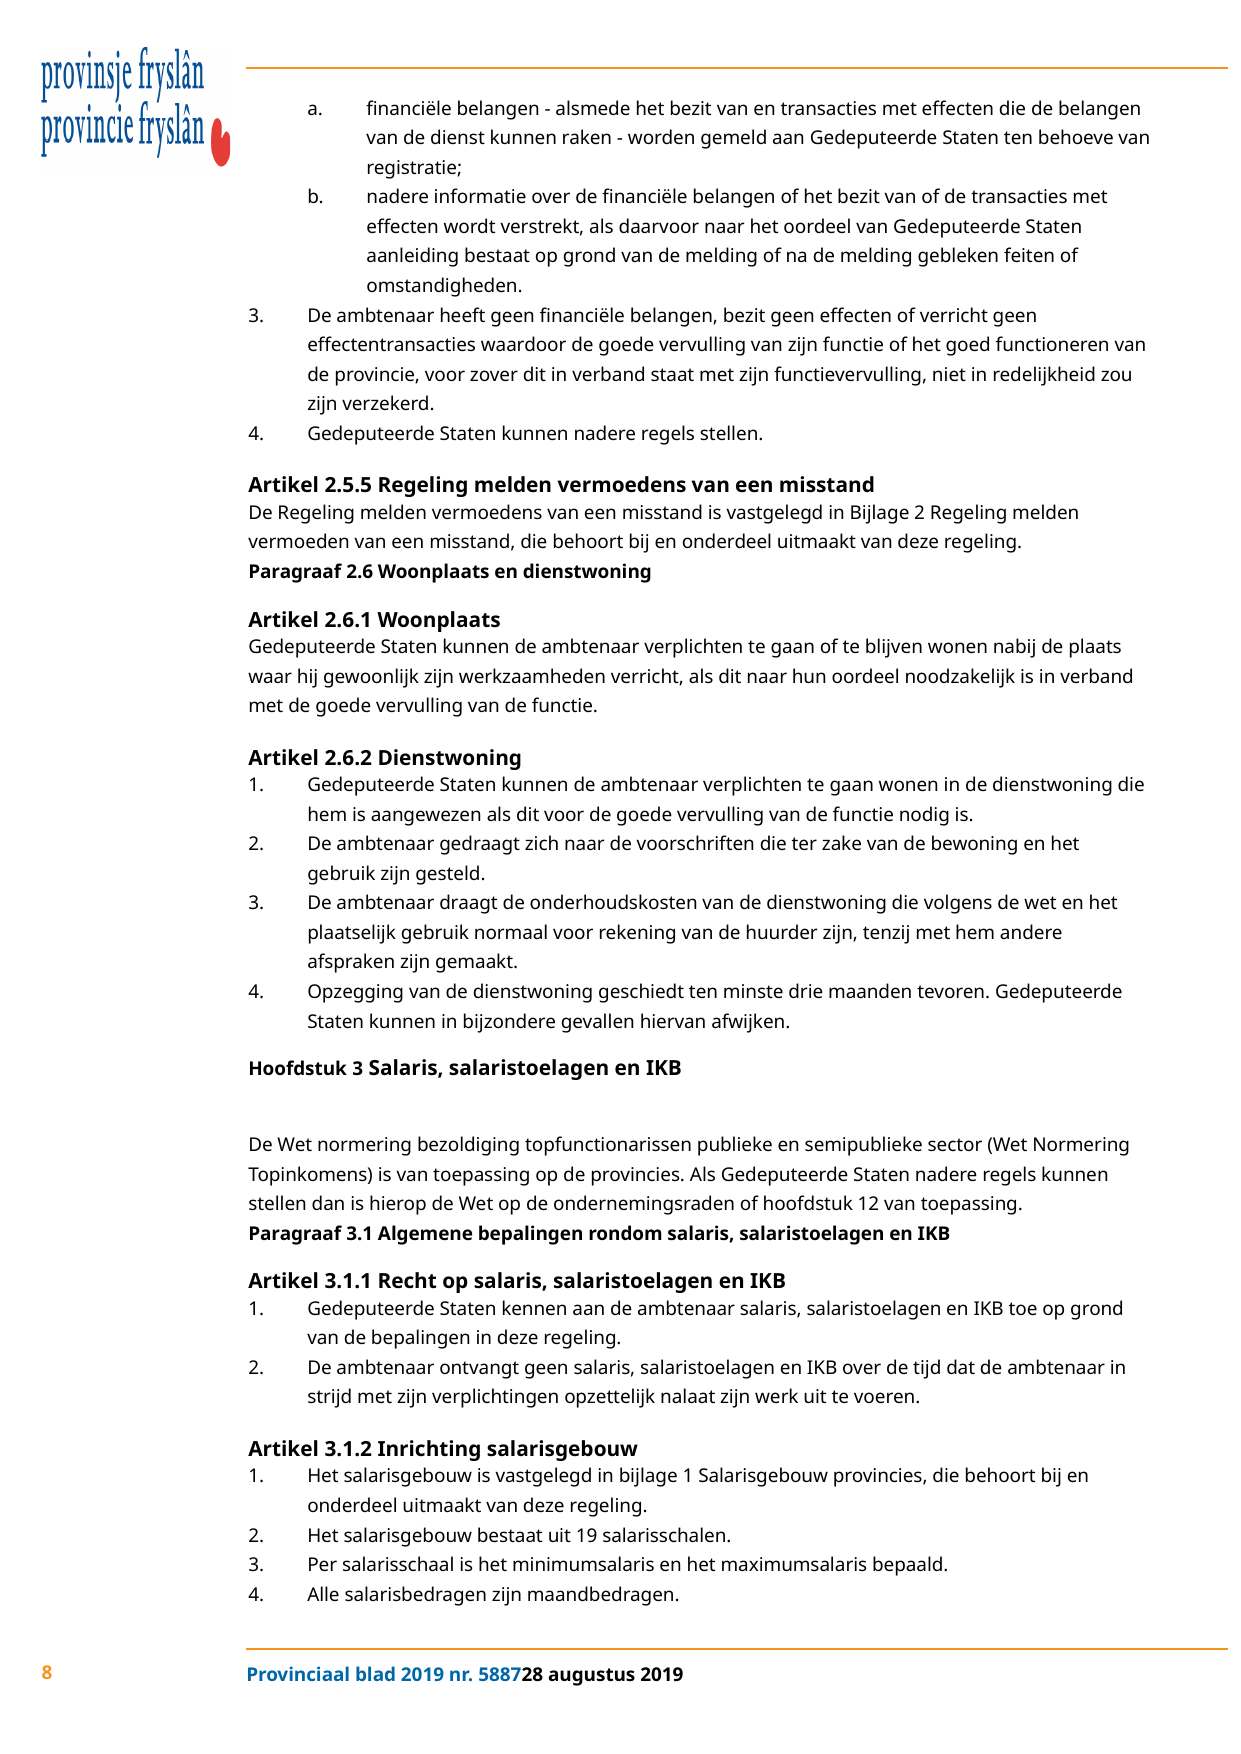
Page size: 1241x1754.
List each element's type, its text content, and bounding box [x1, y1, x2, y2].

text Artikel 3.1.2 Inrichting salarisgebouw [248, 1434, 1152, 1463]
list Alle salarisbedragen zijn maandbedragen. [248, 1581, 1152, 1607]
text Artikel 2.6.1 Woonplaats [248, 605, 1152, 633]
list De ambtenaar heeft geen financiële belangen, bezit geen effecten of verricht geen effectentransacties waardoor de goede vervulling van zijn functie of het goed functioneren van de provincie, voor zover dit in verband staat met zijn functievervulling, niet in redelijkheid zou zijn verzekerd. [248, 302, 1152, 416]
text Hoofdstuk 3 Salaris, salaristoelagen en IKB [248, 1053, 1152, 1082]
list Gedeputeerde Staten kunnen de ambtenaar verplichten te gaan wonen in de dienstwoning die hem is aangewezen als dit voor de goede vervulling van de functie nodig is. [248, 771, 1152, 827]
list De ambtenaar draagt de onderhoudskosten van de dienstwoning die volgens de wet en het plaatselijk gebruik normaal voor rekening van de huurder zijn, tenzij met hem andere afspraken zijn gemaakt. [248, 889, 1152, 974]
list Het salarisgebouw bestaat uit 19 salarisschalen. [248, 1522, 1152, 1547]
text Artikel 2.5.5 Regeling melden vermoedens van een misstand [248, 471, 1152, 499]
text Paragraaf 3.1 Algemene bepalingen rondom salaris, salaristoelagen en IKB [248, 1220, 1152, 1246]
list De ambtenaar gedraagt zich naar de voorschriften die ter zake van de bewoning en het gebruik zijn gesteld. [248, 830, 1152, 886]
list Gedeputeerde Staten kennen aan de ambtenaar salaris, salaristoelagen en IKB toe op grond van de bepalingen in deze regeling. [248, 1295, 1152, 1350]
list financiële belangen - alsmede het bezit van en transacties met effecten die de belangen van de dienst kunnen raken - worden gemeld aan Gedeputeerde Staten ten behoeve van registratie; [307, 95, 1152, 180]
text Artikel 3.1.1 Recht op salaris, salaristoelagen en IKB [248, 1267, 1152, 1295]
list Gedeputeerde Staten kunnen nadere regels stellen. [248, 420, 1152, 446]
list nadere informatie over de financiële belangen of het bezit van of de transacties met effecten wordt verstrekt, als daarvoor naar het oordeel van Gedeputeerde Staten aanleiding bestaat op grond van de melding of na de melding gebleken feiten of omstandigheden. [307, 183, 1152, 298]
text Gedeputeerde Staten kunnen de ambtenaar verplichten te gaan of te blijven wonen nabij de plaats waar hij gewoonlijk zijn werkzaamheden verricht, als dit naar hun oordeel noodzakelijk is in verband met de goede vervulling van de functie. [248, 633, 1152, 718]
text De Wet normering bezoldiging topfunctionarissen publieke en semipublieke sector (Wet Normering Topinkomens) is van toepassing op de provincies. Als Gedeputeerde Staten nadere regels kunnen stellen dan is hierop de Wet op de ondernemingsraden of hoofdstuk 12 van toepassing. [248, 1131, 1152, 1216]
list De ambtenaar ontvangt geen salaris, salaristoelagen en IKB over de tijd dat de ambtenaar in strijd met zijn verplichtingen opzettelijk nalaat zijn werk uit te voeren. [248, 1354, 1152, 1409]
picture [41, 47, 231, 172]
text Paragraaf 2.6 Woonplaats en dienstwoning [248, 558, 1152, 584]
list Opzegging van de dienstwoning geschiedt ten minste drie maanden tevoren. Gedeputeerde Staten kunnen in bijzondere gevallen hiervan afwijken. [248, 978, 1152, 1034]
text Artikel 2.6.2 Dienstwoning [248, 743, 1152, 771]
text De Regeling melden vermoedens van een misstand is vastgelegd in Bijlage 2 Regeling melden vermoeden van een misstand, die behoort bij en onderdeel uitmaakt van deze regeling. [248, 499, 1152, 554]
list Per salarisschaal is het minimumsalaris en het maximumsalaris bepaald. [248, 1551, 1152, 1577]
list Het salarisgebouw is vastgelegd in bijlage 1 Salarisgebouw provincies, die behoort bij en onderdeel uitmaakt van deze regeling. [248, 1463, 1152, 1518]
